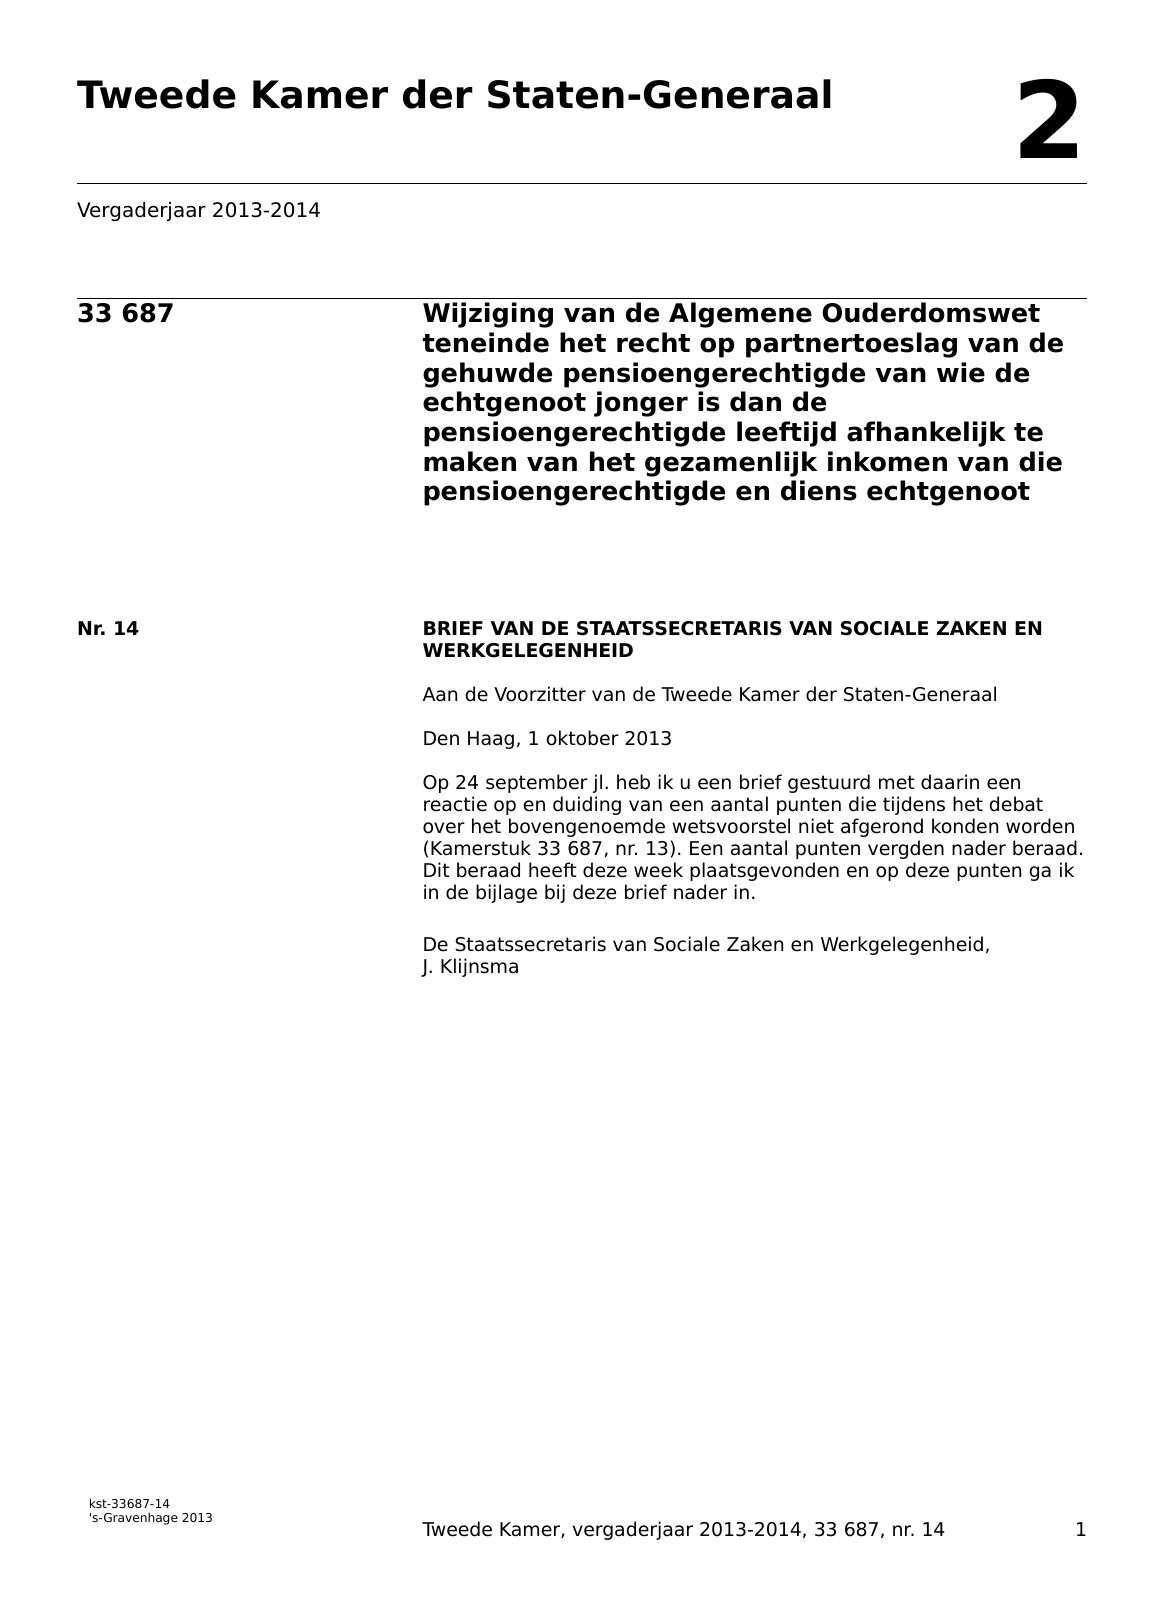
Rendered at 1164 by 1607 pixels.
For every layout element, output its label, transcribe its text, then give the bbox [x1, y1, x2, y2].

text kst-33687-14 [88, 1497, 323, 1511]
table_header 2 [886, 59, 1087, 183]
subtitle 33 687 Wijziging van de Algemene Ouderdomswet teneinde het recht op partnertoeslag van de gehuwde pensioengerechtigde van wie de echtgenoot jonger is dan de pensioengerechtigde leeftijd afhankelijk te maken van het gezamenlijk inkomen van die pensioengerechtigde en diens echtgenoot [77, 299, 1087, 507]
table_header Tweede Kamer der Staten-Generaal [77, 59, 886, 183]
text Aan de Voorzitter van de Tweede Kamer der Staten-Generaal [422, 684, 1087, 706]
text De Staatssecretaris van Sociale Zaken en Werkgelegenheid, J. Klijnsma [422, 934, 1087, 978]
text 's-Gravenhage 2013 [88, 1511, 323, 1525]
text Den Haag, 1 oktober 2013 [422, 728, 1087, 750]
table_cell Vergaderjaar 2013-2014 [77, 184, 1087, 298]
subtitle Nr. 14 BRIEF VAN DE STAATSSECRETARIS VAN SOCIALE ZAKEN EN WERKGELEGENHEID [77, 618, 1087, 662]
text Op 24 september jl. heb ik u een brief gestuurd met daarin een reactie op en duiding van een aantal punten die tijdens het debat over het bovengenoemde wetsvoorstel niet afgerond konden worden (Kamerstuk 33 687, nr. 13). Een aantal punten vergden nader beraad. Dit beraad heeft deze week plaatsgevonden en op deze punten ga ik in de bijlage bij deze brief nader in. [422, 772, 1087, 904]
